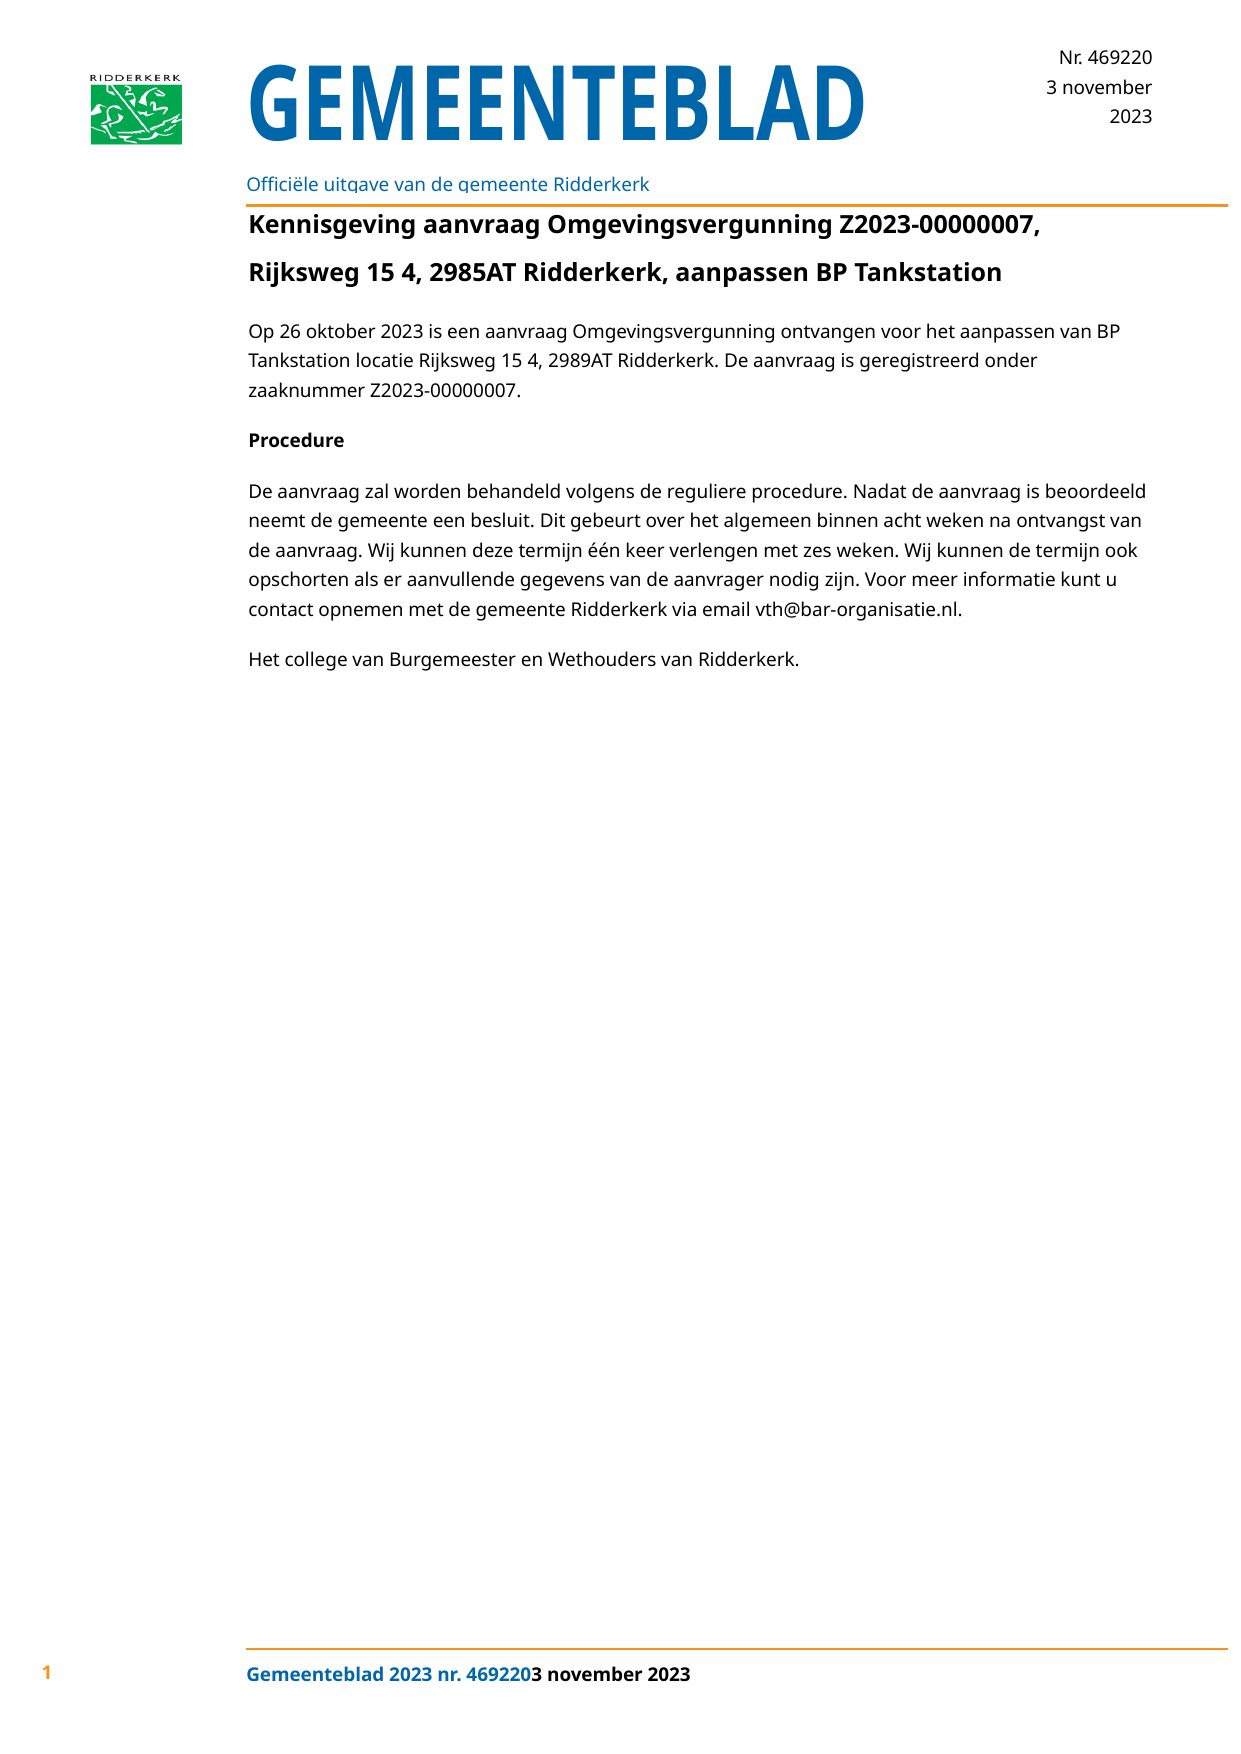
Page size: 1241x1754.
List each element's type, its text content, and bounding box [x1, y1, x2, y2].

text Procedure [248, 427, 1152, 453]
text Op 26 oktober 2023 is een aanvraag Omgevingsvergunning ontvangen voor het aanpassen van BP Tankstation locatie Rijksweg 15 4, 2989AT Ridderkerk. De aanvraag is geregistreerd onder zaaknummer Z2023-00000007. [248, 318, 1152, 403]
text De aanvraag zal worden behandeld volgens de reguliere procedure. Nadat de aanvraag is beoordeeld neemt de gemeente een besluit. Dit gebeurt over het algemeen binnen acht weken na ontvangst van de aanvraag. Wij kunnen deze termijn één keer verlengen met zes weken. Wij kunnen de termijn ook opschorten als er aanvullende gegevens van de aanvrager nodig zijn. Voor meer informatie kunt u contact opnemen met de gemeente Ridderkerk via email vth@bar-organisatie.nl. [248, 478, 1152, 622]
text Het college van Burgemeester en Wethouders van Ridderkerk. [248, 647, 1152, 672]
text Kennisgeving aanvraag Omgevingsvergunning Z2023-00000007, Rijksweg 15 4, 2985AT Ridderkerk, aanpassen BP Tankstation [248, 207, 1152, 288]
picture [41, 47, 231, 172]
